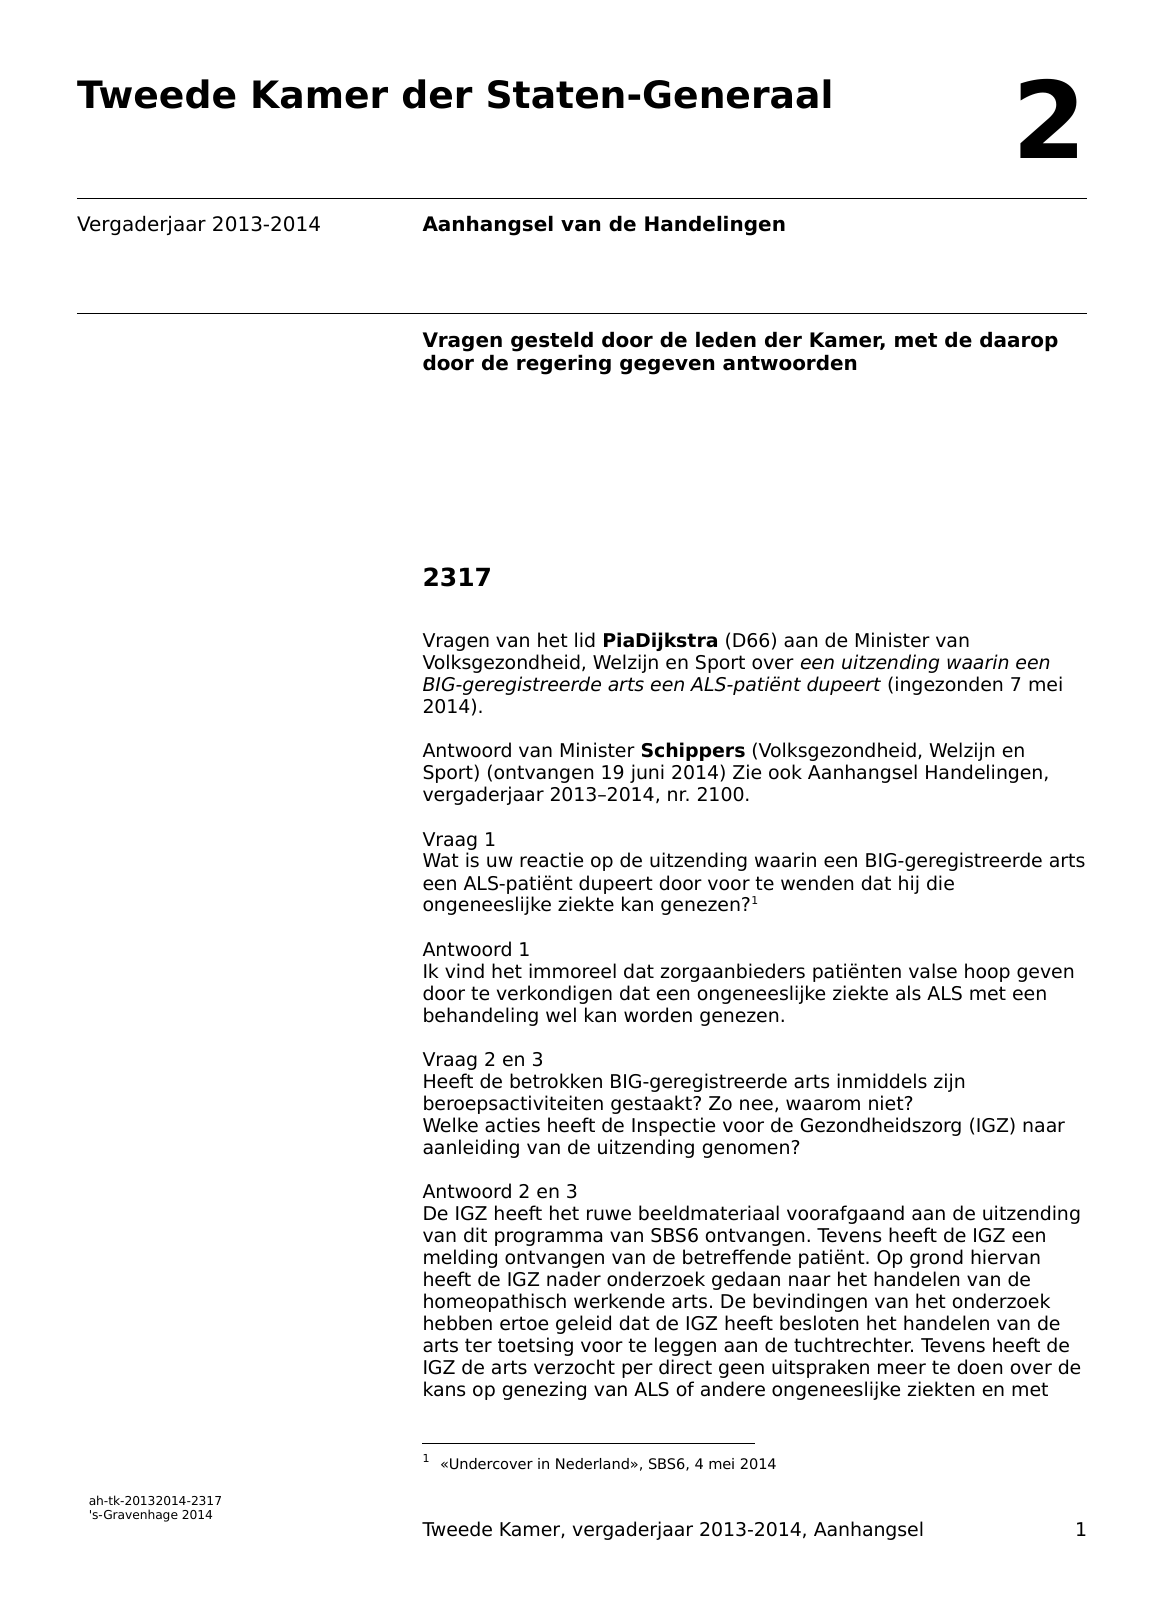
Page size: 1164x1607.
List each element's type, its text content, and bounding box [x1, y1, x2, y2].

text Ik vind het immoreel dat zorgaanbieders patiënten valse hoop geven door te verkondigen dat een ongeneeslijke ziekte als ALS met een behandeling wel kan worden genezen. [422, 961, 1087, 1026]
table_cell Vergaderjaar 2013-2014 [77, 199, 422, 313]
text ah-tk-20132014-2317 [88, 1494, 323, 1508]
table_cell Vragen gesteld door de leden der Kamer, met de daarop door de regering gegeven antwoorden [422, 314, 1087, 375]
text Vraag 2 en 3 [422, 1049, 1087, 1071]
text Antwoord van Minister Schippers (Volksgezondheid, Welzijn en Sport) (ontvangen 19 juni 2014) Zie ook Aanhangsel Handelingen, vergaderjaar 2013–2014, nr. 2100. [422, 740, 1087, 806]
table_cell [77, 314, 422, 375]
table_cell Aanhangsel van de Handelingen [422, 199, 1087, 313]
text Vragen van het lid PiaDijkstra (D66) aan de Minister van Volksgezondheid, Welzijn en Sport over een uitzending waarin een BIG-geregistreerde arts een ALS-patiënt dupeert (ingezonden 7 mei 2014). [422, 630, 1087, 718]
table_header 2 [886, 59, 1087, 198]
text «Undercover in Nederland», SBS6, 4 mei 2014 [422, 1452, 1087, 1474]
text Wat is uw reactie op de uitzending waarin een BIG-geregistreerde arts een ALS-patiënt dupeert door voor te wenden dat hij die ongeneeslijke ziekte kan genezen? [422, 850, 1087, 916]
text Vraag 1 [422, 828, 1087, 850]
text Antwoord 2 en 3 [422, 1181, 1087, 1203]
text Antwoord 1 [422, 938, 1087, 961]
text 2317 [422, 563, 1087, 592]
text Heeft de betrokken BIG-geregistreerde arts inmiddels zijn beroepsactiviteiten gestaakt? Zo nee, waarom niet? [422, 1071, 1087, 1114]
text De IGZ heeft het ruwe beeldmateriaal voorafgaand aan de uitzending van dit programma van SBS6 ontvangen. Tevens heeft de IGZ een melding ontvangen van de betreffende patiënt. Op grond hiervan heeft de IGZ nader onderzoek gedaan naar het handelen van de homeopathisch werkende arts. De bevindingen van het onderzoek hebben ertoe geleid dat de IGZ heeft besloten het handelen van de arts ter toetsing voor te leggen aan de tuchtrechter. Tevens heeft de IGZ de arts verzocht per direct geen uitspraken meer te doen over de kans op genezing van ALS of andere ongeneeslijke ziekten en met [422, 1203, 1087, 1401]
text Welke acties heeft de Inspectie voor de Gezondheidszorg (IGZ) naar aanleiding van de uitzending genomen? [422, 1114, 1087, 1158]
table_header Tweede Kamer der Staten-Generaal [77, 59, 886, 198]
text 's-Gravenhage 2014 [88, 1508, 323, 1522]
